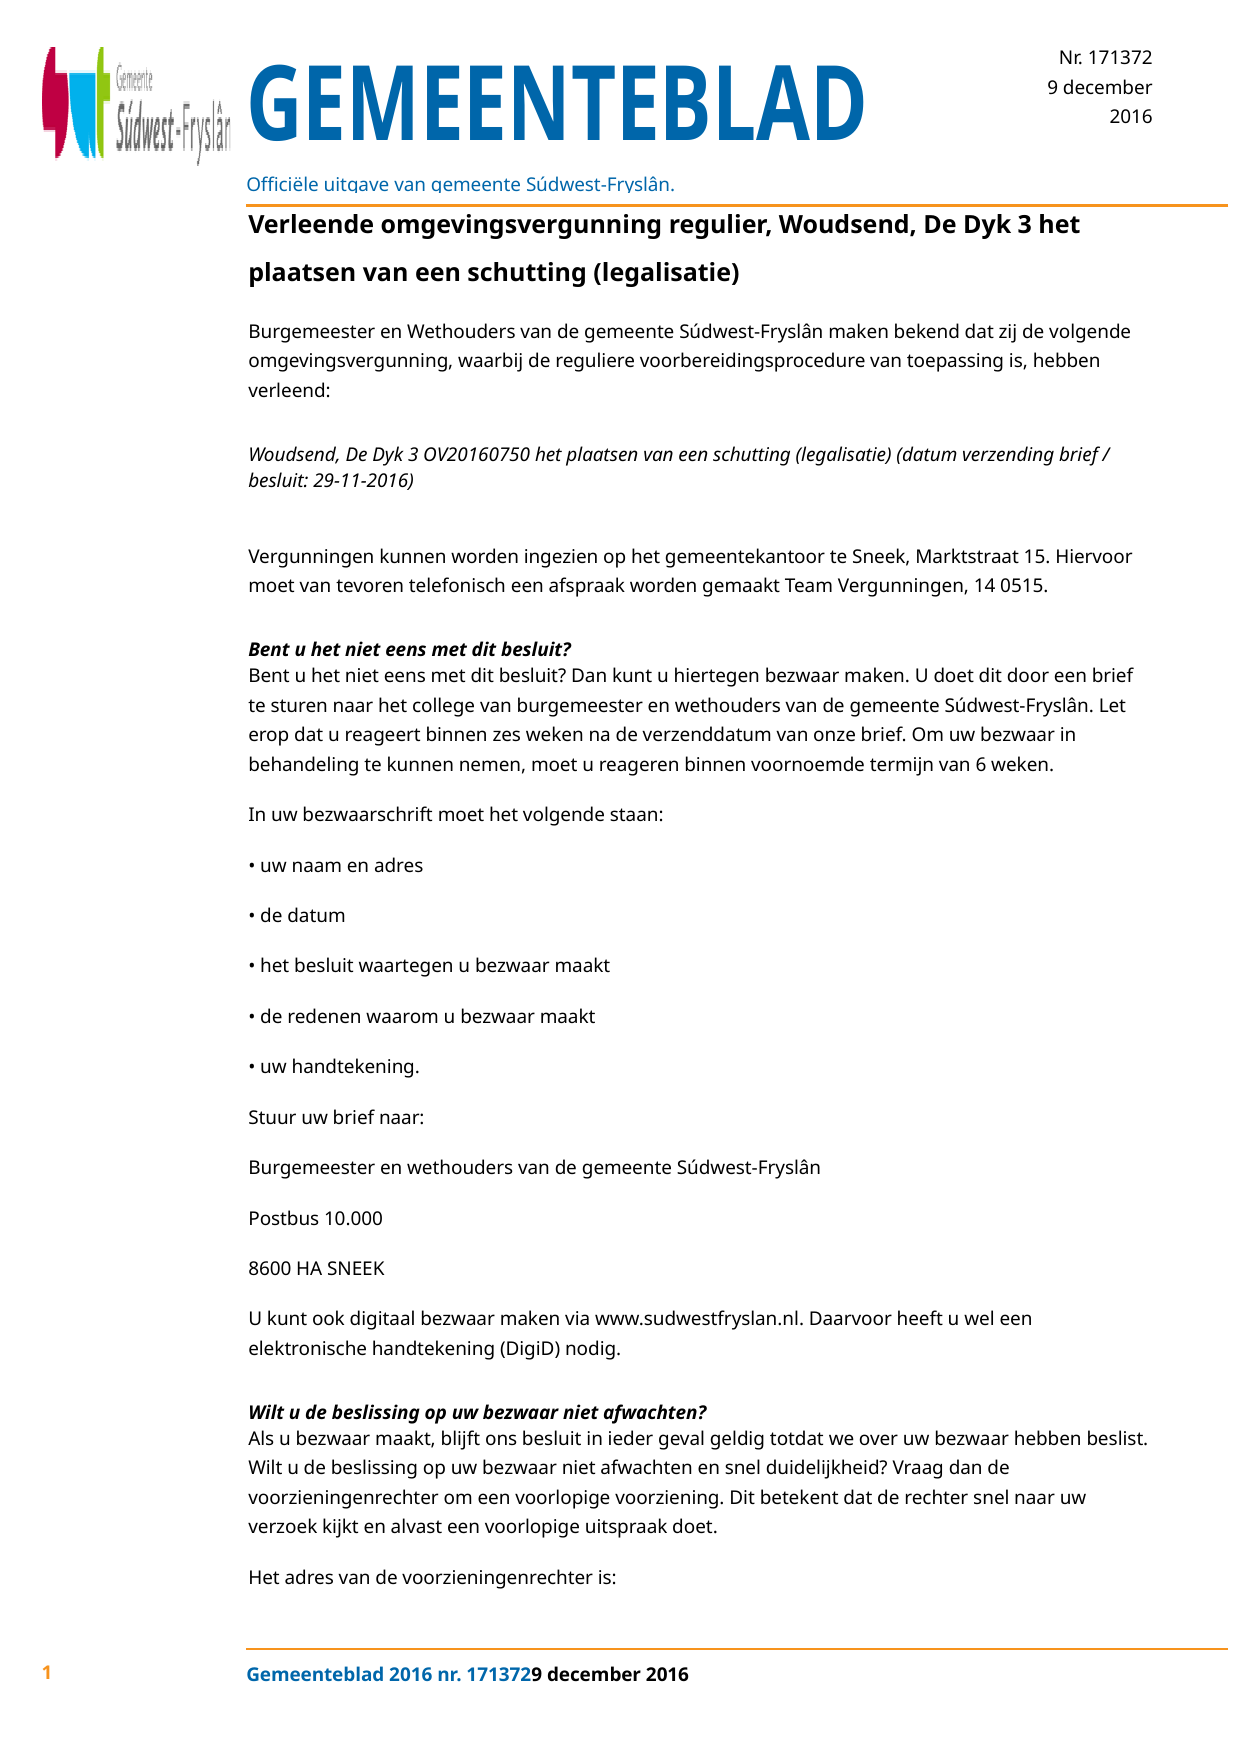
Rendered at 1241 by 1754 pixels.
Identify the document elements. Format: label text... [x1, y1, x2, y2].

text 8600 HA SNEEK [248, 1255, 1152, 1281]
text • uw handtekening. [248, 1053, 1152, 1079]
text Bent u het niet eens met dit besluit? [248, 636, 1152, 662]
text Bent u het niet eens met dit besluit? Dan kunt u hiertegen bezwaar maken. U doet dit door een brief te sturen naar het college van burgemeester en wethouders van de gemeente Súdwest-Fryslân. Let erop dat u reageert binnen zes weken na de verzenddatum van onze brief. Om uw bezwaar in behandeling te kunnen nemen, moet u reageren binnen voornoemde termijn van 6 weken. [248, 662, 1152, 777]
text Het adres van de voorzieningenrechter is: [248, 1564, 1152, 1590]
text Stuur uw brief naar: [248, 1104, 1152, 1129]
text Wilt u de beslissing op uw bezwaar niet afwachten? [248, 1399, 1152, 1425]
text • het besluit waartegen u bezwaar maakt [248, 953, 1152, 978]
picture [41, 47, 231, 172]
text Woudsend, De Dyk 3 OV20160750 het plaatsen van een schutting (legalisatie) (datum verzending brief / besluit: 29-11-2016) [248, 441, 1152, 492]
text • de datum [248, 902, 1152, 928]
text U kunt ook digitaal bezwaar maken via www.sudwestfryslan.nl. Daarvoor heeft u wel een elektronische handtekening (DigiD) nodig. [248, 1306, 1152, 1361]
text Verleende omgevingsvergunning regulier, Woudsend, De Dyk 3 het plaatsen van een schutting (legalisatie) [248, 207, 1152, 288]
text Postbus 10.000 [248, 1205, 1152, 1230]
text • uw naam en adres [248, 852, 1152, 877]
text Burgemeester en Wethouders van de gemeente Súdwest-Fryslân maken bekend dat zij de volgende omgevingsvergunning, waarbij de reguliere voorbereidingsprocedure van toepassing is, hebben verleend: [248, 318, 1152, 403]
text Vergunningen kunnen worden ingezien op het gemeentekantoor te Sneek, Marktstraat 15. Hiervoor moet van tevoren telefonisch een afspraak worden gemaakt Team Vergunningen, 14 0515. [248, 543, 1152, 598]
text • de redenen waarom u bezwaar maakt [248, 1003, 1152, 1029]
text In uw bezwaarschrift moet het volgende staan: [248, 801, 1152, 827]
text Burgemeester en wethouders van de gemeente Súdwest-Fryslân [248, 1154, 1152, 1180]
text Als u bezwaar maakt, blijft ons besluit in ieder geval geldig totdat we over uw bezwaar hebben beslist. Wilt u de beslissing op uw bezwaar niet afwachten en snel duidelijkheid? Vraag dan de voorzieningenrechter om een voorlopige voorziening. Dit betekent dat de rechter snel naar uw verzoek kijkt en alvast een voorlopige uitspraak doet. [248, 1425, 1152, 1539]
